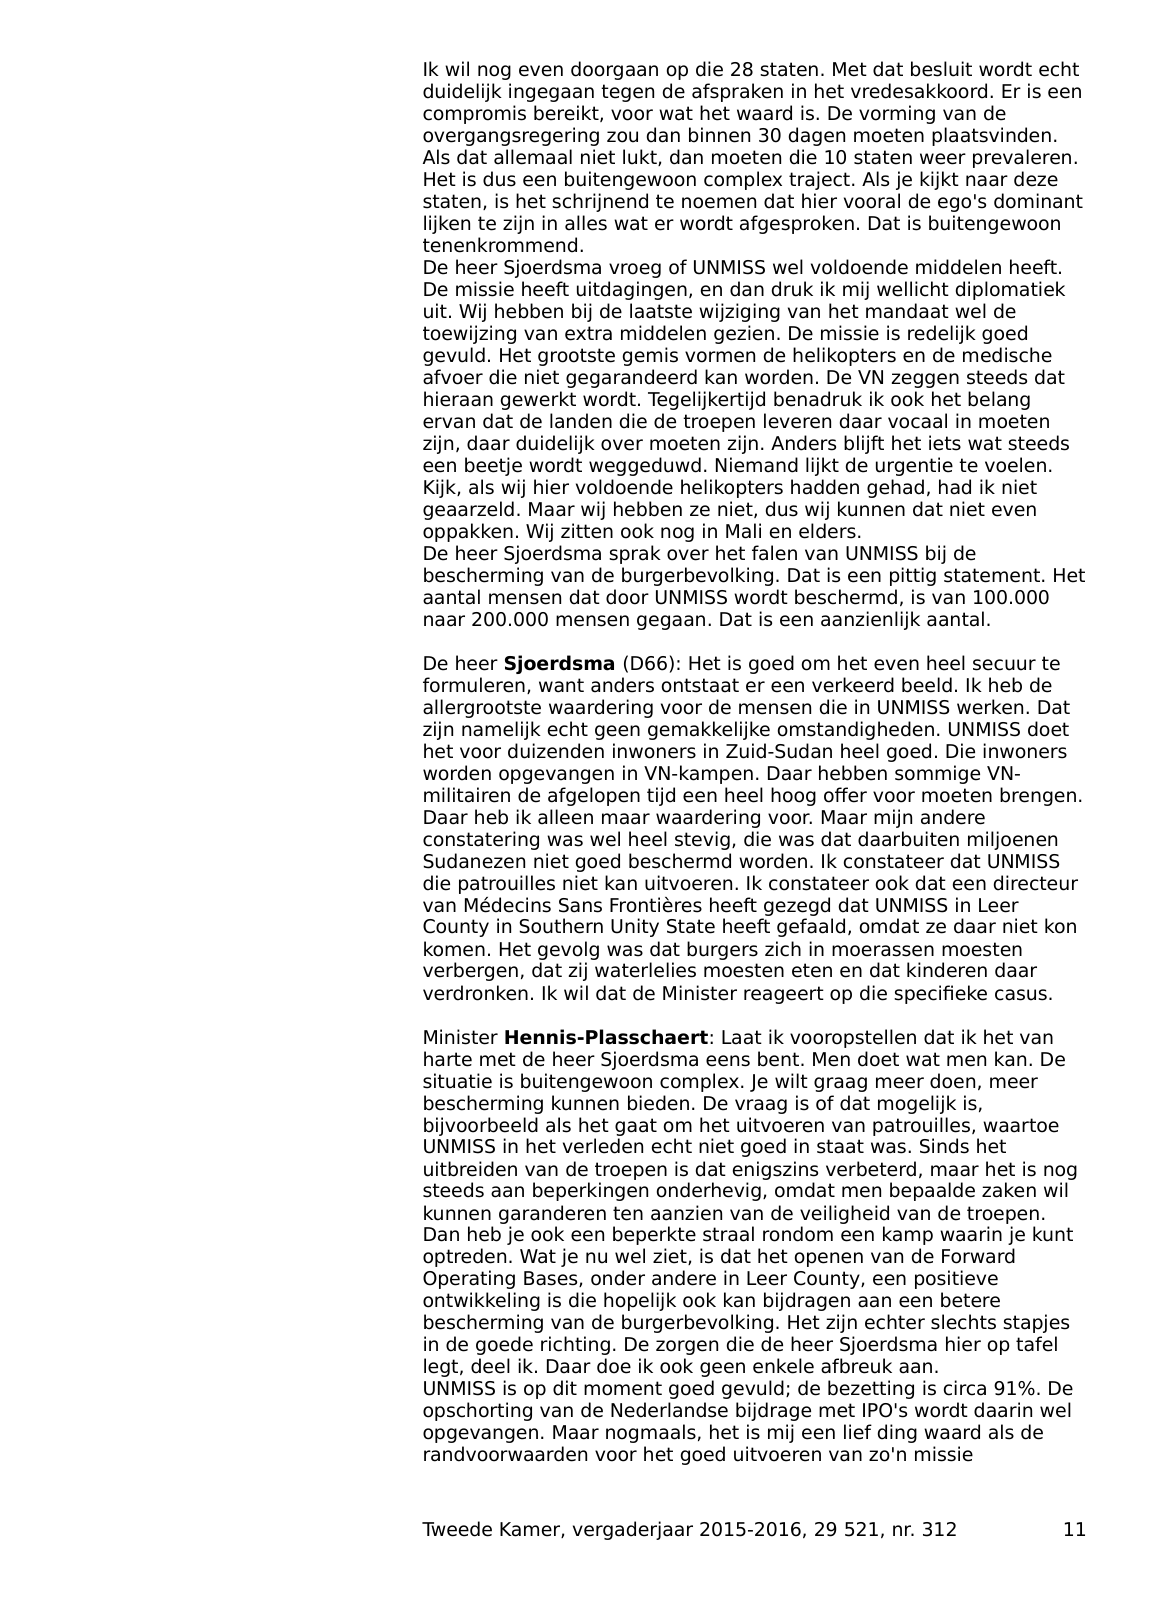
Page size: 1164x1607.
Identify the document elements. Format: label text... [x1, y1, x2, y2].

text De heer Sjoerdsma vroeg of UNMISS wel voldoende middelen heeft. De missie heeft uitdagingen, en dan druk ik mij wellicht diplomatiek uit. Wij hebben bij de laatste wijziging van het mandaat wel de toewijzing van extra middelen gezien. De missie is redelijk goed gevuld. Het grootste gemis vormen de helikopters en de medische afvoer die niet gegarandeerd kan worden. De VN zeggen steeds dat hieraan gewerkt wordt. Tegelijkertijd benadruk ik ook het belang ervan dat de landen die de troepen leveren daar vocaal in moeten zijn, daar duidelijk over moeten zijn. Anders blijft het iets wat steeds een beetje wordt weggeduwd. Niemand lijkt de urgentie te voelen. Kijk, als wij hier voldoende helikopters hadden gehad, had ik niet geaarzeld. Maar wij hebben ze niet, dus wij kunnen dat niet even oppakken. Wij zitten ook nog in Mali en elders. [422, 257, 1087, 543]
text Ik wil nog even doorgaan op die 28 staten. Met dat besluit wordt echt duidelijk ingegaan tegen de afspraken in het vredesakkoord. Er is een compromis bereikt, voor wat het waard is. De vorming van de overgangsregering zou dan binnen 30 dagen moeten plaatsvinden. Als dat allemaal niet lukt, dan moeten die 10 staten weer prevaleren. Het is dus een buitengewoon complex traject. Als je kijkt naar deze staten, is het schrijnend te noemen dat hier vooral de ego's dominant lijken te zijn in alles wat er wordt afgesproken. Dat is buitengewoon tenenkrommend. [422, 59, 1087, 257]
text De heer Sjoerdsma sprak over het falen van UNMISS bij de bescherming van de burgerbevolking. Dat is een pittig statement. Het aantal mensen dat door UNMISS wordt beschermd, is van 100.000 naar 200.000 mensen gegaan. Dat is een aanzienlijk aantal. [422, 543, 1087, 631]
text De heer Sjoerdsma (D66): Het is goed om het even heel secuur te formuleren, want anders ontstaat er een verkeerd beeld. Ik heb de allergrootste waardering voor de mensen die in UNMISS werken. Dat zijn namelijk echt geen gemakkelijke omstandigheden. UNMISS doet het voor duizenden inwoners in Zuid-Sudan heel goed. Die inwoners worden opgevangen in VN-kampen. Daar hebben sommige VN-militairen de afgelopen tijd een heel hoog offer voor moeten brengen. Daar heb ik alleen maar waardering voor. Maar mijn andere constatering was wel heel stevig, die was dat daarbuiten miljoenen Sudanezen niet goed beschermd worden. Ik constateer dat UNMISS die patrouilles niet kan uitvoeren. Ik constateer ook dat een directeur van Médecins Sans Frontières heeft gezegd dat UNMISS in Leer County in Southern Unity State heeft gefaald, omdat ze daar niet kon komen. Het gevolg was dat burgers zich in moerassen moesten verbergen, dat zij waterlelies moesten eten en dat kinderen daar verdronken. Ik wil dat de Minister reageert op die specifieke casus. [422, 653, 1087, 1004]
text Minister Hennis-Plasschaert: Laat ik vooropstellen dat ik het van harte met de heer Sjoerdsma eens bent. Men doet wat men kan. De situatie is buitengewoon complex. Je wilt graag meer doen, meer bescherming kunnen bieden. De vraag is of dat mogelijk is, bijvoorbeeld als het gaat om het uitvoeren van patrouilles, waartoe UNMISS in het verleden echt niet goed in staat was. Sinds het uitbreiden van de troepen is dat enigszins verbeterd, maar het is nog steeds aan beperkingen onderhevig, omdat men bepaalde zaken wil kunnen garanderen ten aanzien van de veiligheid van de troepen. Dan heb je ook een beperkte straal rondom een kamp waarin je kunt optreden. Wat je nu wel ziet, is dat het openen van de Forward Operating Bases, onder andere in Leer County, een positieve ontwikkeling is die hopelijk ook kan bijdragen aan een betere bescherming van de burgerbevolking. Het zijn echter slechts stapjes in de goede richting. De zorgen die de heer Sjoerdsma hier op tafel legt, deel ik. Daar doe ik ook geen enkele afbreuk aan. [422, 1027, 1087, 1378]
text UNMISS is op dit moment goed gevuld; de bezetting is circa 91%. De opschorting van de Nederlandse bijdrage met IPO's wordt daarin wel opgevangen. Maar nogmaals, het is mij een lief ding waard als de randvoorwaarden voor het goed uitvoeren van zo'n missie [422, 1378, 1087, 1466]
